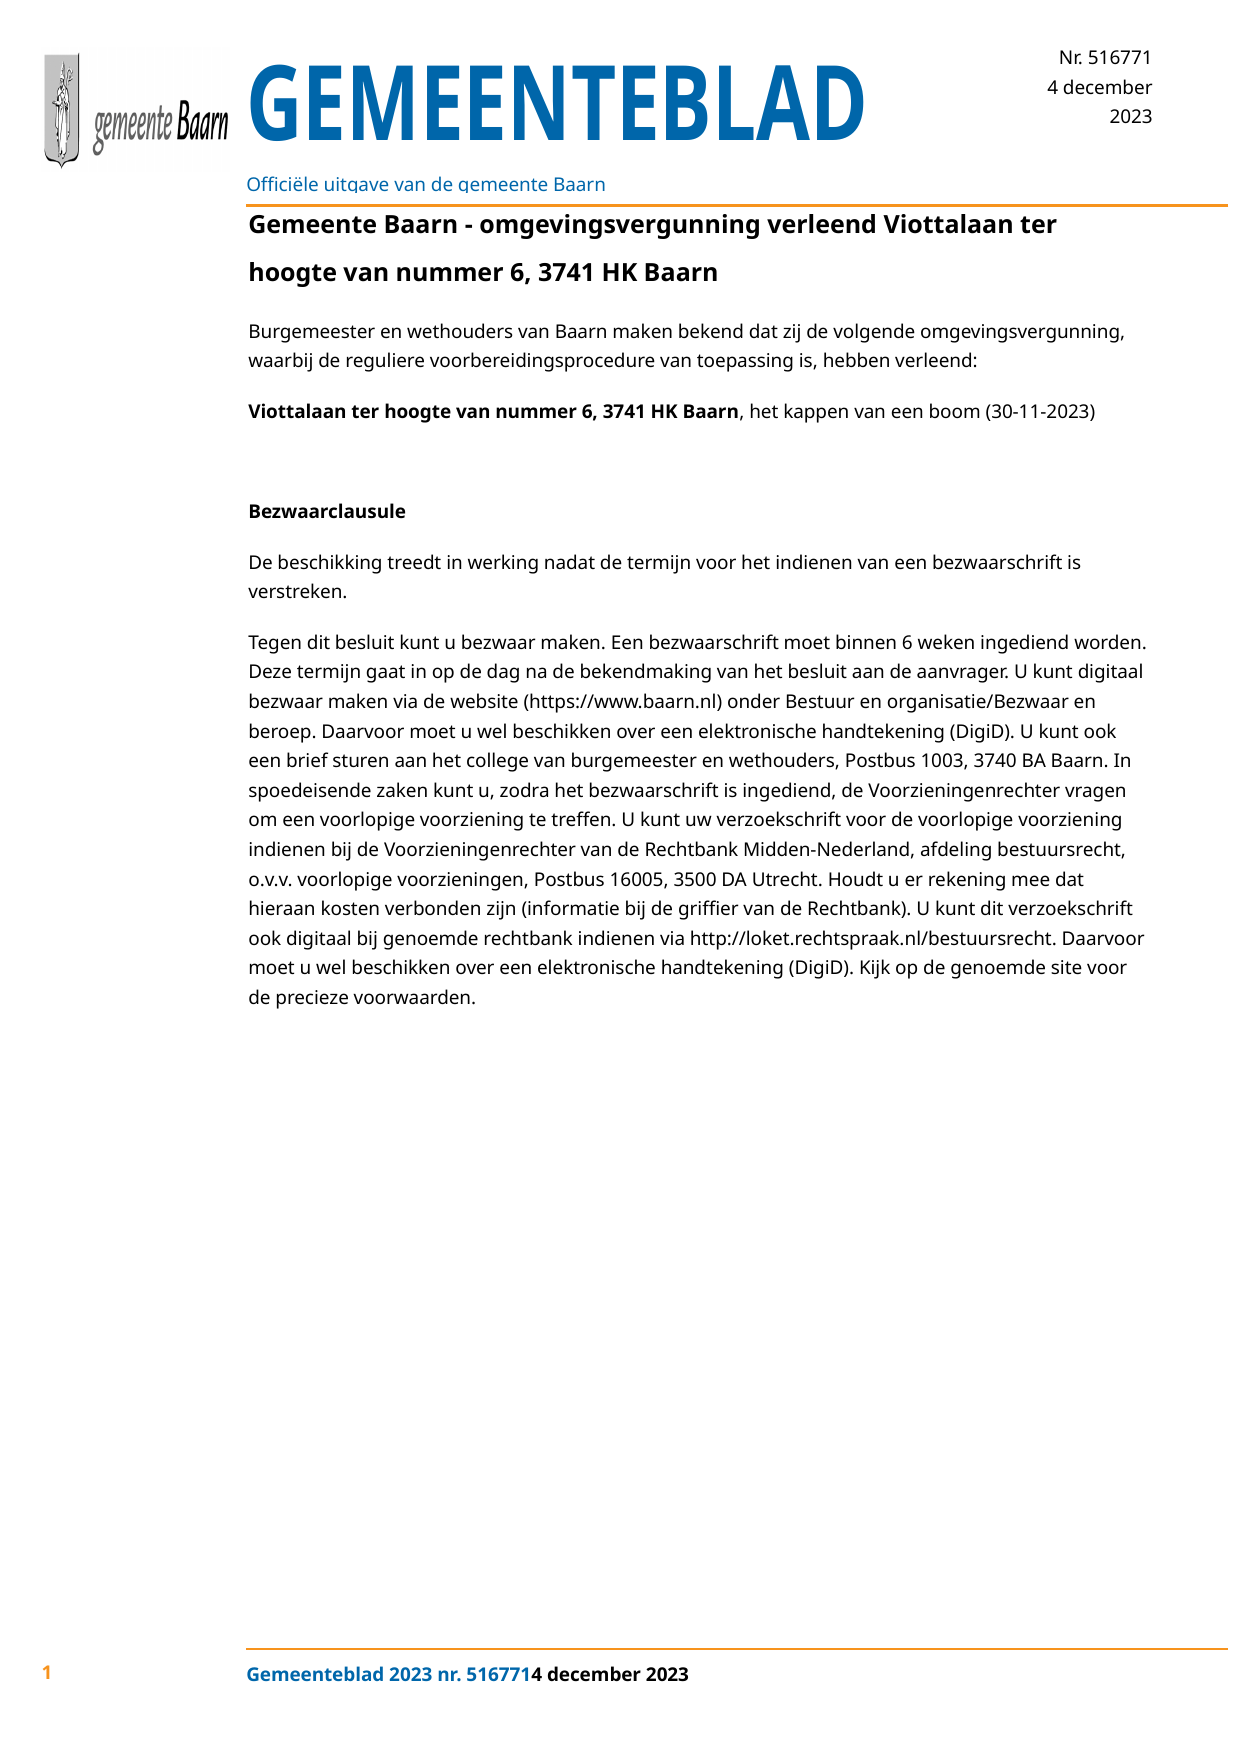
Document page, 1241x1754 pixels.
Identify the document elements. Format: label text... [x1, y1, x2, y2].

text Viottalaan ter hoogte van nummer 6, 3741 HK Baarn, het kappen van een boom (30-11-2023) [248, 398, 1152, 424]
text Bezwaarclausule [248, 499, 1152, 524]
picture [41, 47, 231, 172]
text Tegen dit besluit kunt u bezwaar maken. Een bezwaarschrift moet binnen 6 weken ingediend worden. Deze termijn gaat in op de dag na de bekendmaking van het besluit aan de aanvrager. U kunt digitaal bezwaar maken via de website (https://www.baarn.nl) onder Bestuur en organisatie/Bezwaar en beroep. Daarvoor moet u wel beschikken over een elektronische handtekening (DigiD). U kunt ook een brief sturen aan het college van burgemeester en wethouders, Postbus 1003, 3740 BA Baarn. In spoedeisende zaken kunt u, zodra het bezwaarschrift is ingediend, de Voorzieningenrechter vragen om een voorlopige voorziening te treffen. U kunt uw verzoekschrift voor de voorlopige voorziening indienen bij de Voorzieningenrechter van de Rechtbank Midden-Nederland, afdeling bestuursrecht, o.v.v. voorlopige voorzieningen, Postbus 16005, 3500 DA Utrecht. Houdt u er rekening mee dat hieraan kosten verbonden zijn (informatie bij de griffier van de Rechtbank). U kunt dit verzoekschrift ook digitaal bij genoemde rechtbank indienen via http://loket.rechtspraak.nl/bestuursrecht. Daarvoor moet u wel beschikken over een elektronische handtekening (DigiD). Kijk op de genoemde site voor de precieze voorwaarden. [248, 629, 1152, 1010]
text Gemeente Baarn - omgevingsvergunning verleend Viottalaan ter hoogte van nummer 6, 3741 HK Baarn [248, 207, 1152, 288]
text Burgemeester en wethouders van Baarn maken bekend dat zij de volgende omgevingsvergunning, waarbij de reguliere voorbereidingsprocedure van toepassing is, hebben verleend: [248, 318, 1152, 373]
text De beschikking treedt in werking nadat de termijn voor het indienen van een bezwaarschrift is verstreken. [248, 549, 1152, 604]
